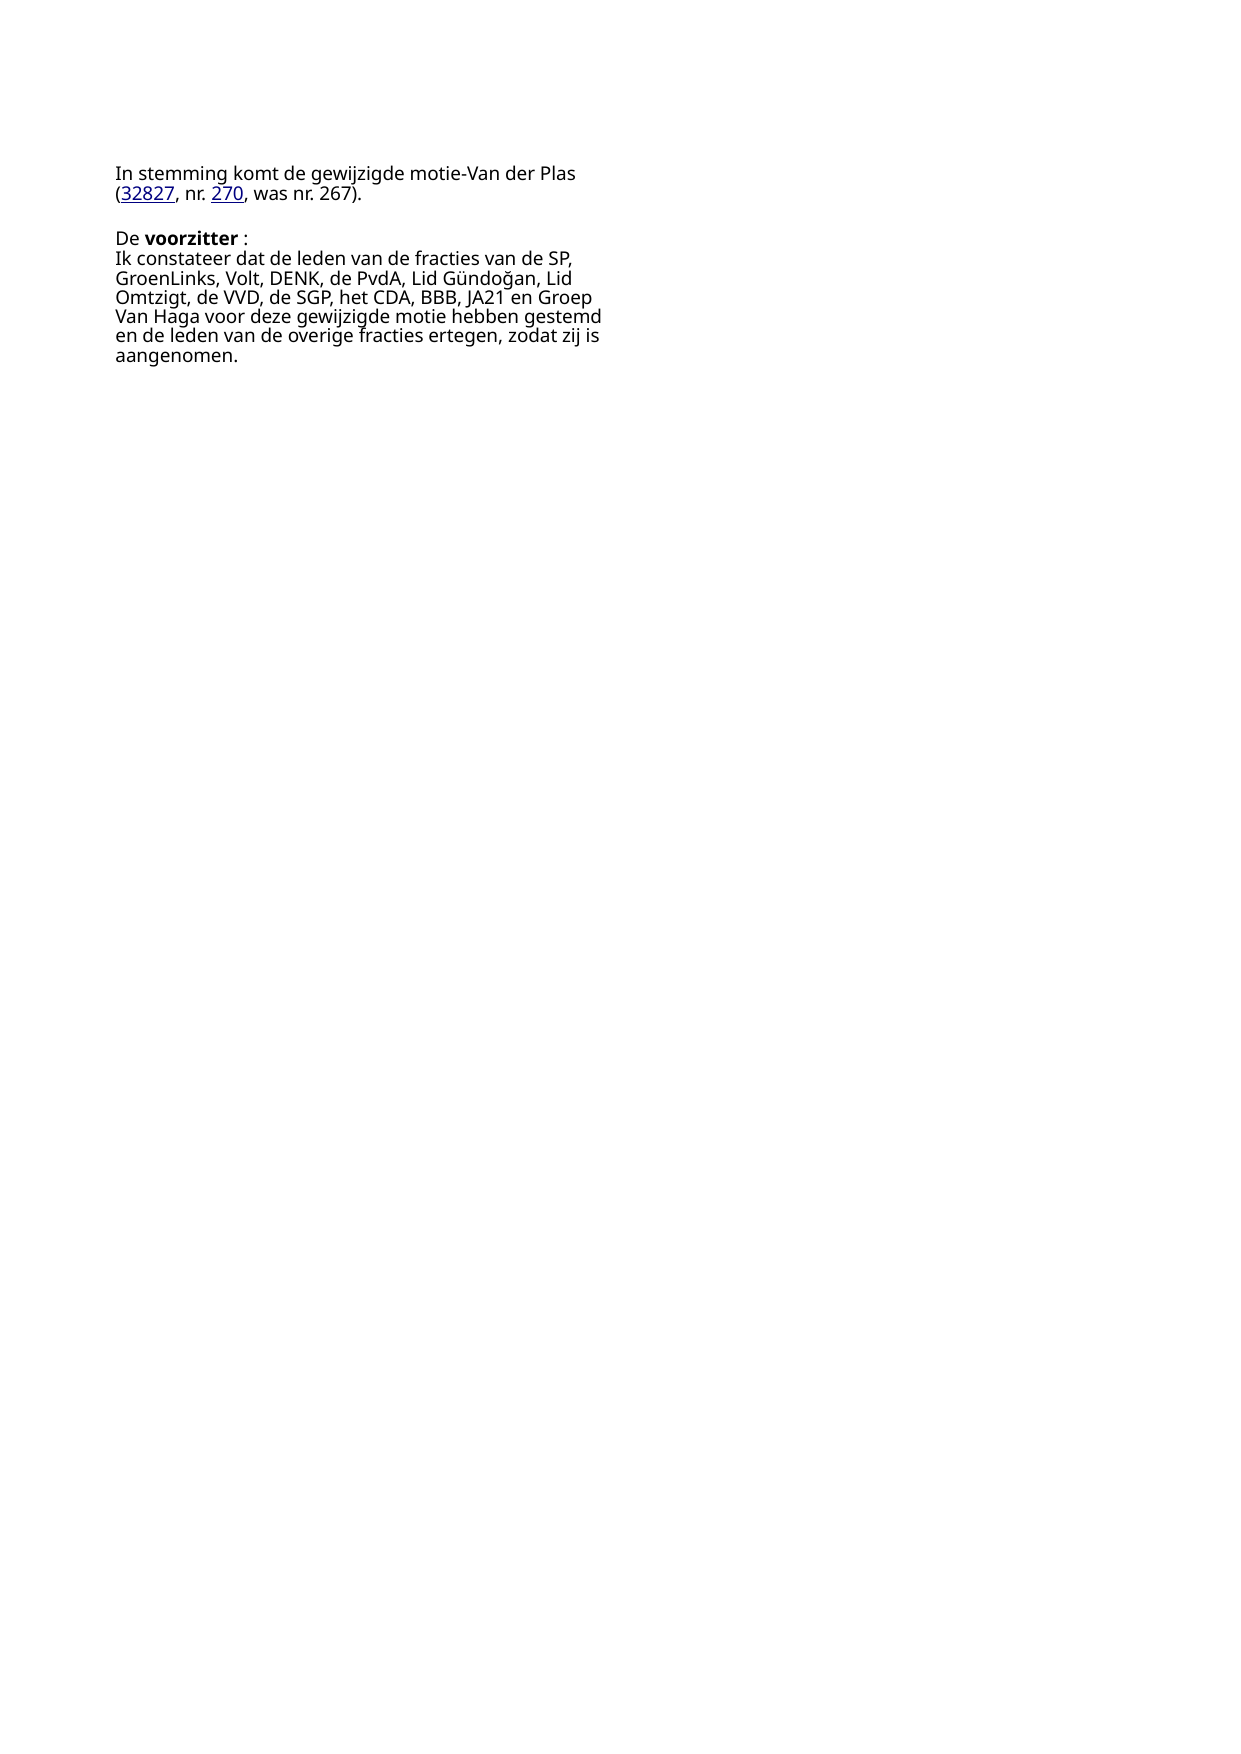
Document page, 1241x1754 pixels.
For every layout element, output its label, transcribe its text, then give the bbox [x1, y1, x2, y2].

text In stemming komt de gewijzigde motie-Van der Plas (32827, nr. 270, was nr. 267). [115, 165, 605, 204]
text Ik constateer dat de leden van de fracties van de SP, GroenLinks, Volt, DENK, de PvdA, Lid Gündoğan, Lid Omtzigt, de VVD, de SGP, het CDA, BBB, JA21 en Groep Van Haga voor deze gewijzigde motie hebben gestemd en de leden van de overige fracties ertegen, zodat zij is aangenomen. [115, 250, 605, 366]
text De voorzitter : [115, 225, 605, 250]
